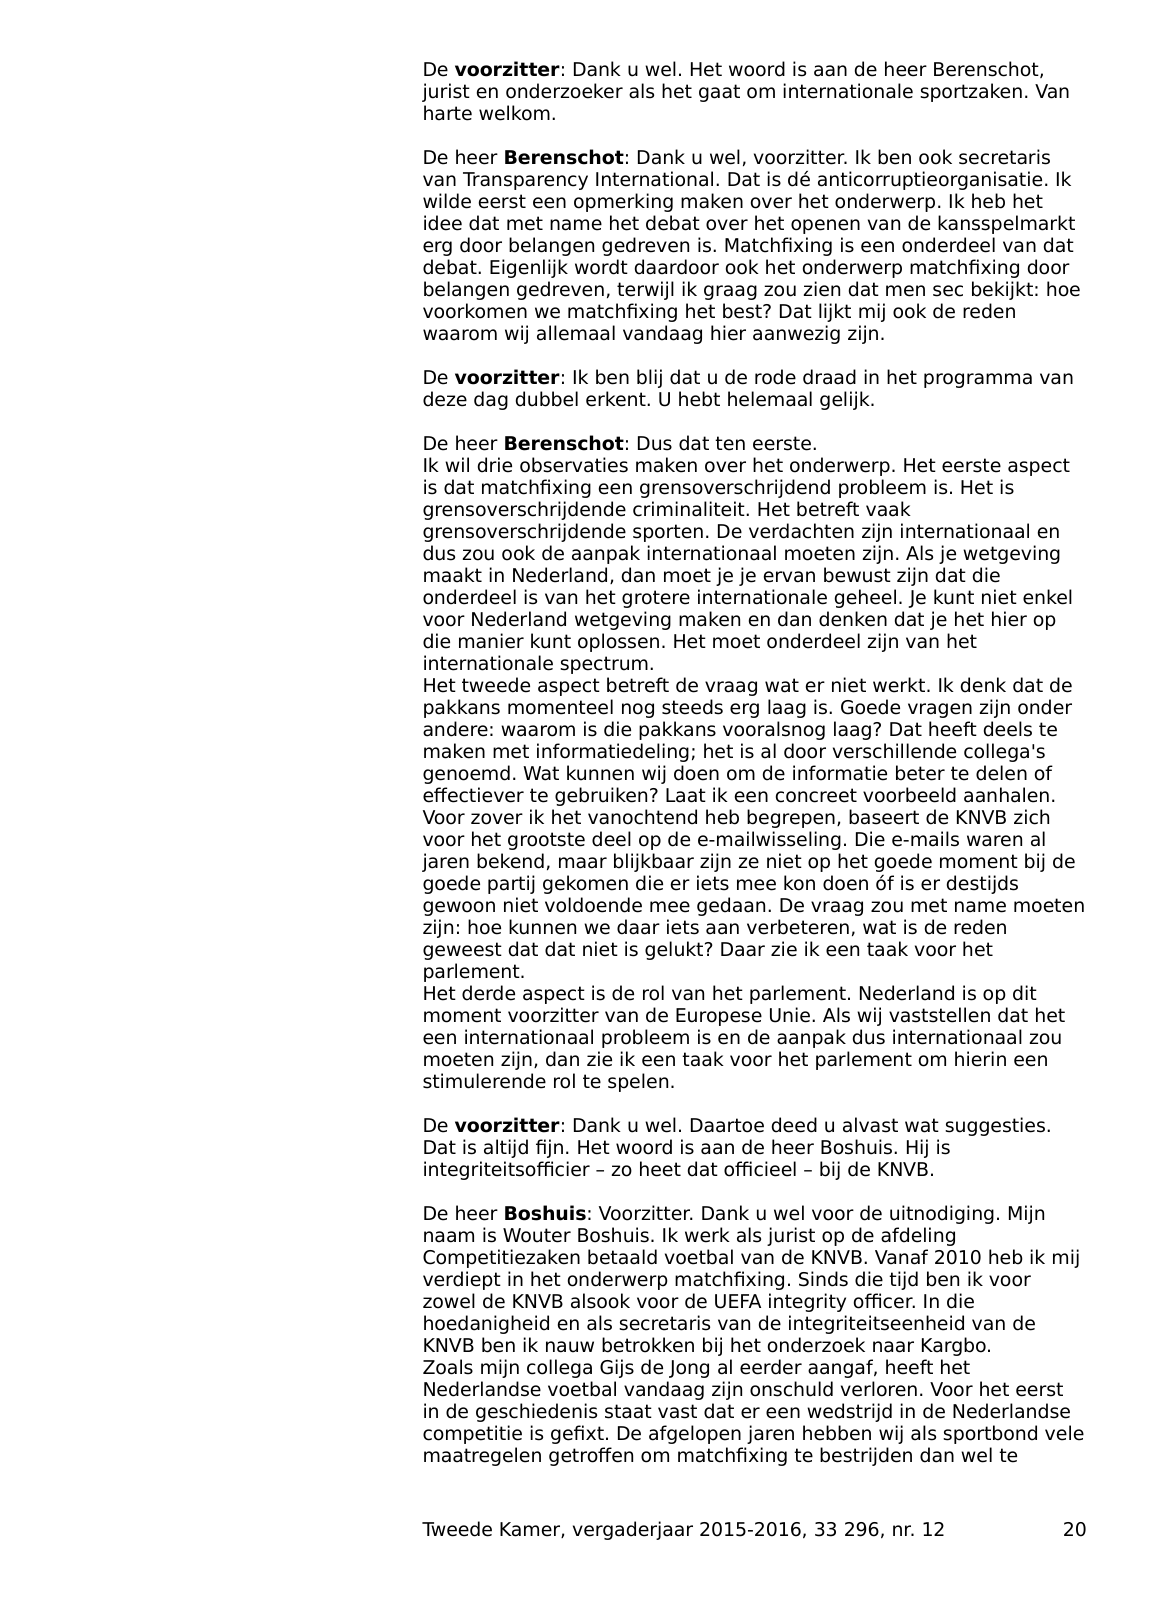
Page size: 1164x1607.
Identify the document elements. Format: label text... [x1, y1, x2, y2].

text De voorzitter: Ik ben blij dat u de rode draad in het programma van deze dag dubbel erkent. U hebt helemaal gelijk. [422, 367, 1087, 411]
text Het derde aspect is de rol van het parlement. Nederland is op dit moment voorzitter van de Europese Unie. Als wij vaststellen dat het een internationaal probleem is en de aanpak dus internationaal zou moeten zijn, dan zie ik een taak voor het parlement om hierin een stimulerende rol te spelen. [422, 983, 1087, 1093]
text De voorzitter: Dank u wel. Daartoe deed u alvast wat suggesties. Dat is altijd fijn. Het woord is aan de heer Boshuis. Hij is integriteitsofficier – zo heet dat officieel – bij de KNVB. [422, 1115, 1087, 1181]
text De heer Berenschot: Dank u wel, voorzitter. Ik ben ook secretaris van Transparency International. Dat is dé anticorruptieorganisatie. Ik wilde eerst een opmerking maken over het onderwerp. Ik heb het idee dat met name het debat over het openen van de kansspelmarkt erg door belangen gedreven is. Matchfixing is een onderdeel van dat debat. Eigenlijk wordt daardoor ook het onderwerp matchfixing door belangen gedreven, terwijl ik graag zou zien dat men sec bekijkt: hoe voorkomen we matchfixing het best? Dat lijkt mij ook de reden waarom wij allemaal vandaag hier aanwezig zijn. [422, 147, 1087, 345]
text De heer Berenschot: Dus dat ten eerste. [422, 433, 1087, 455]
text Zoals mijn collega Gijs de Jong al eerder aangaf, heeft het Nederlandse voetbal vandaag zijn onschuld verloren. Voor het eerst in de geschiedenis staat vast dat er een wedstrijd in de Nederlandse competitie is gefixt. De afgelopen jaren hebben wij als sportbond vele maatregelen getroffen om matchfixing te bestrijden dan wel te [422, 1357, 1087, 1467]
text De voorzitter: Dank u wel. Het woord is aan de heer Berenschot, jurist en onderzoeker als het gaat om internationale sportzaken. Van harte welkom. [422, 59, 1087, 125]
text Het tweede aspect betreft de vraag wat er niet werkt. Ik denk dat de pakkans momenteel nog steeds erg laag is. Goede vragen zijn onder andere: waarom is die pakkans vooralsnog laag? Dat heeft deels te maken met informatiedeling; het is al door verschillende collega's genoemd. Wat kunnen wij doen om de informatie beter te delen of effectiever te gebruiken? Laat ik een concreet voorbeeld aanhalen. Voor zover ik het vanochtend heb begrepen, baseert de KNVB zich voor het grootste deel op de e-mailwisseling. Die e-mails waren al jaren bekend, maar blijkbaar zijn ze niet op het goede moment bij de goede partij gekomen die er iets mee kon doen óf is er destijds gewoon niet voldoende mee gedaan. De vraag zou met name moeten zijn: hoe kunnen we daar iets aan verbeteren, wat is de reden geweest dat dat niet is gelukt? Daar zie ik een taak voor het parlement. [422, 675, 1087, 983]
text De heer Boshuis: Voorzitter. Dank u wel voor de uitnodiging. Mijn naam is Wouter Boshuis. Ik werk als jurist op de afdeling Competitiezaken betaald voetbal van de KNVB. Vanaf 2010 heb ik mij verdiept in het onderwerp matchfixing. Sinds die tijd ben ik voor zowel de KNVB alsook voor de UEFA integrity officer. In die hoedanigheid en als secretaris van de integriteitseenheid van de KNVB ben ik nauw betrokken bij het onderzoek naar Kargbo. [422, 1203, 1087, 1357]
text Ik wil drie observaties maken over het onderwerp. Het eerste aspect is dat matchfixing een grensoverschrijdend probleem is. Het is grensoverschrijdende criminaliteit. Het betreft vaak grensoverschrijdende sporten. De verdachten zijn internationaal en dus zou ook de aanpak internationaal moeten zijn. Als je wetgeving maakt in Nederland, dan moet je je ervan bewust zijn dat die onderdeel is van het grotere internationale geheel. Je kunt niet enkel voor Nederland wetgeving maken en dan denken dat je het hier op die manier kunt oplossen. Het moet onderdeel zijn van het internationale spectrum. [422, 455, 1087, 675]
